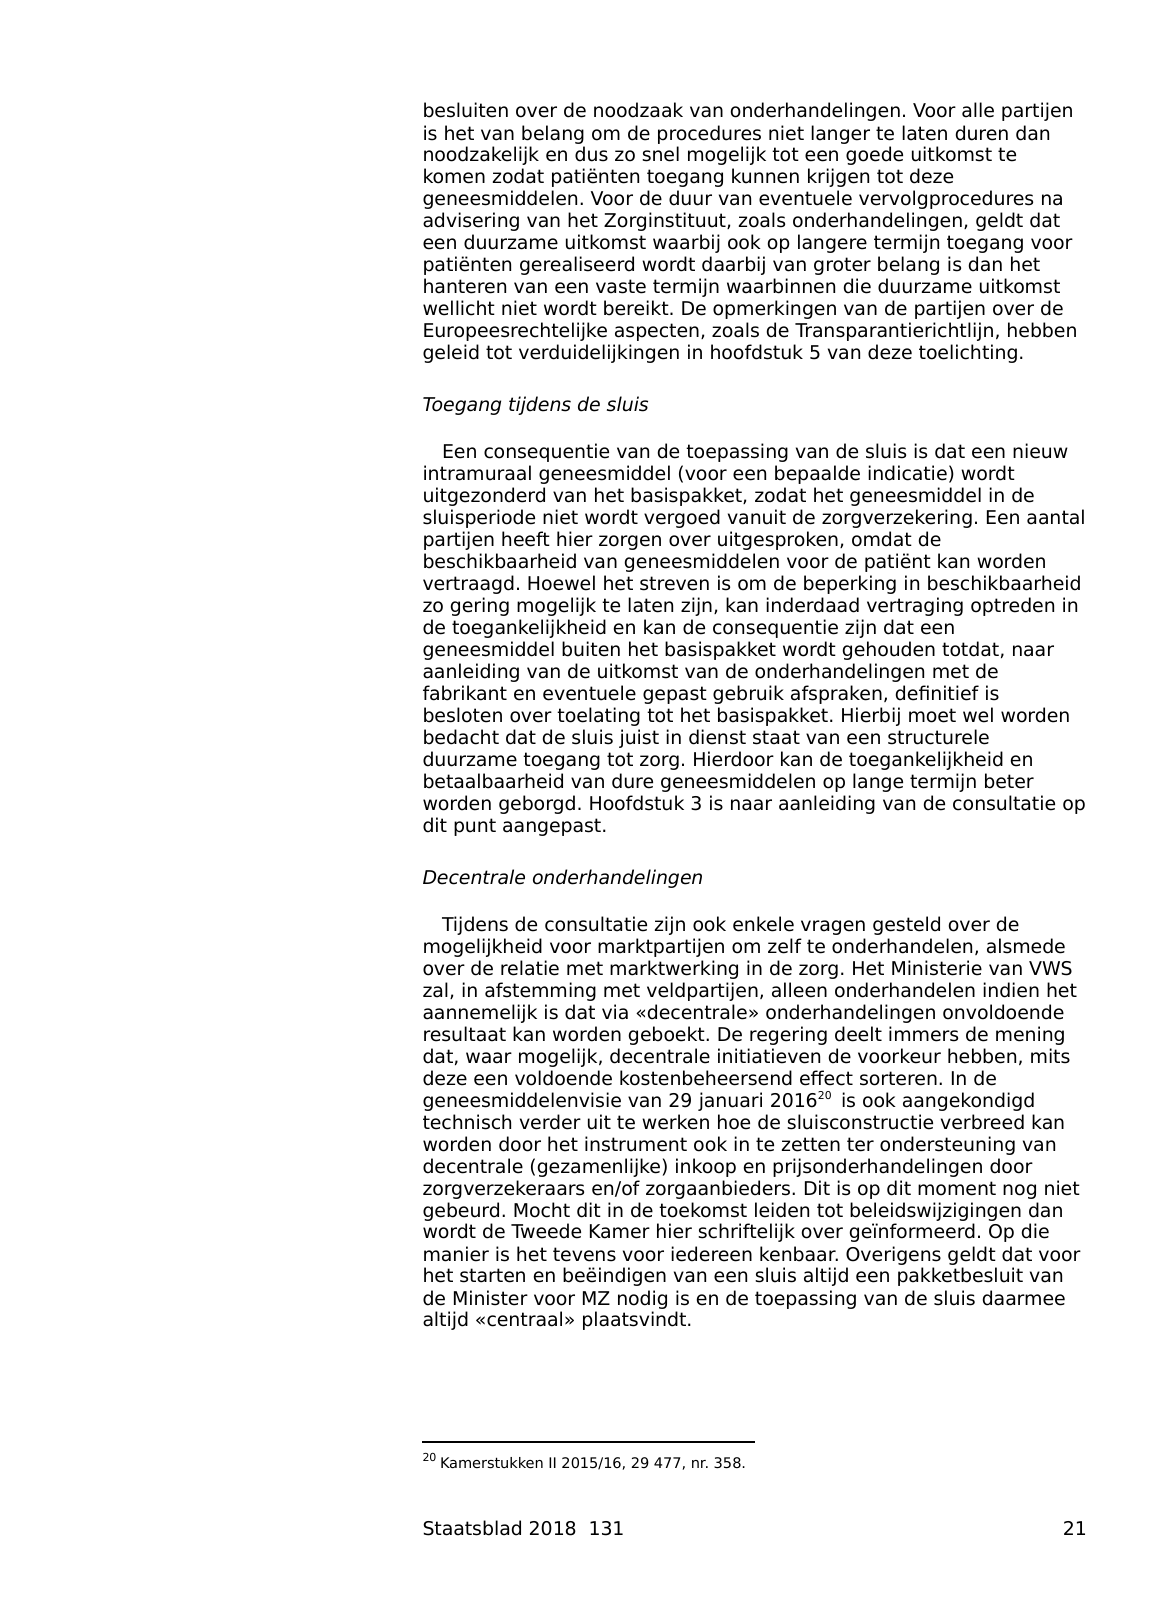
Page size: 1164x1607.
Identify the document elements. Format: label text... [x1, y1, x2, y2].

subtitle Decentrale onderhandelingen [422, 867, 1087, 889]
text Kamerstukken II 2015/16, 29 477, nr. 358. [422, 1451, 1087, 1473]
text Een consequentie van de toepassing van de sluis is dat een nieuw intramuraal geneesmiddel (voor een bepaalde indicatie) wordt uitgezonderd van het basispakket, zodat het geneesmiddel in de sluisperiode niet wordt vergoed vanuit de zorgverzekering. Een aantal partijen heeft hier zorgen over uitgesproken, omdat de beschikbaarheid van geneesmiddelen voor de patiënt kan worden vertraagd. Hoewel het streven is om de beperking in beschikbaarheid zo gering mogelijk te laten zijn, kan inderdaad vertraging optreden in de toegankelijkheid en kan de consequentie zijn dat een geneesmiddel buiten het basispakket wordt gehouden totdat, naar aanleiding van de uitkomst van de onderhandelingen met de fabrikant en eventuele gepast gebruik afspraken, definitief is besloten over toelating tot het basispakket. Hierbij moet wel worden bedacht dat de sluis juist in dienst staat van een structurele duurzame toegang tot zorg. Hierdoor kan de toegankelijkheid en betaalbaarheid van dure geneesmiddelen op lange termijn beter worden geborgd. Hoofdstuk 3 is naar aanleiding van de consultatie op dit punt aangepast. [422, 441, 1087, 837]
text Tijdens de consultatie zijn ook enkele vragen gesteld over de mogelijkheid voor marktpartijen om zelf te onderhandelen, alsmede over de relatie met marktwerking in de zorg. Het Ministerie van VWS zal, in afstemming met veldpartijen, alleen onderhandelen indien het aannemelijk is dat via «decentrale» onderhandelingen onvoldoende resultaat kan worden geboekt. De regering deelt immers de mening dat, waar mogelijk, decentrale initiatieven de voorkeur hebben, mits deze een voldoende kostenbeheersend effect sorteren. In de geneesmiddelenvisie van 29 januari 2016 is ook aangekondigd technisch verder uit te werken hoe de sluisconstructie verbreed kan worden door het instrument ook in te zetten ter ondersteuning van decentrale (gezamenlijke) inkoop en prijsonderhandelingen door zorgverzekeraars en/of zorgaanbieders. Dit is op dit moment nog niet gebeurd. Mocht dit in de toekomst leiden tot beleidswijzigingen dan wordt de Tweede Kamer hier schriftelijk over geïnformeerd. Op die manier is het tevens voor iedereen kenbaar. Overigens geldt dat voor het starten en beëindigen van een sluis altijd een pakketbesluit van de Minister voor MZ nodig is en de toepassing van de sluis daarmee altijd «centraal» plaatsvindt. [422, 914, 1087, 1331]
text besluiten over de noodzaak van onderhandelingen. Voor alle partijen is het van belang om de procedures niet langer te laten duren dan noodzakelijk en dus zo snel mogelijk tot een goede uitkomst te komen zodat patiënten toegang kunnen krijgen tot deze geneesmiddelen. Voor de duur van eventuele vervolgprocedures na advisering van het Zorginstituut, zoals onderhandelingen, geldt dat een duurzame uitkomst waarbij ook op langere termijn toegang voor patiënten gerealiseerd wordt daarbij van groter belang is dan het hanteren van een vaste termijn waarbinnen die duurzame uitkomst wellicht niet wordt bereikt. De opmerkingen van de partijen over de Europeesrechtelijke aspecten, zoals de Transparantierichtlijn, hebben geleid tot verduidelijkingen in hoofdstuk 5 van deze toelichting. [422, 100, 1087, 364]
subtitle Toegang tijdens de sluis [422, 394, 1087, 416]
